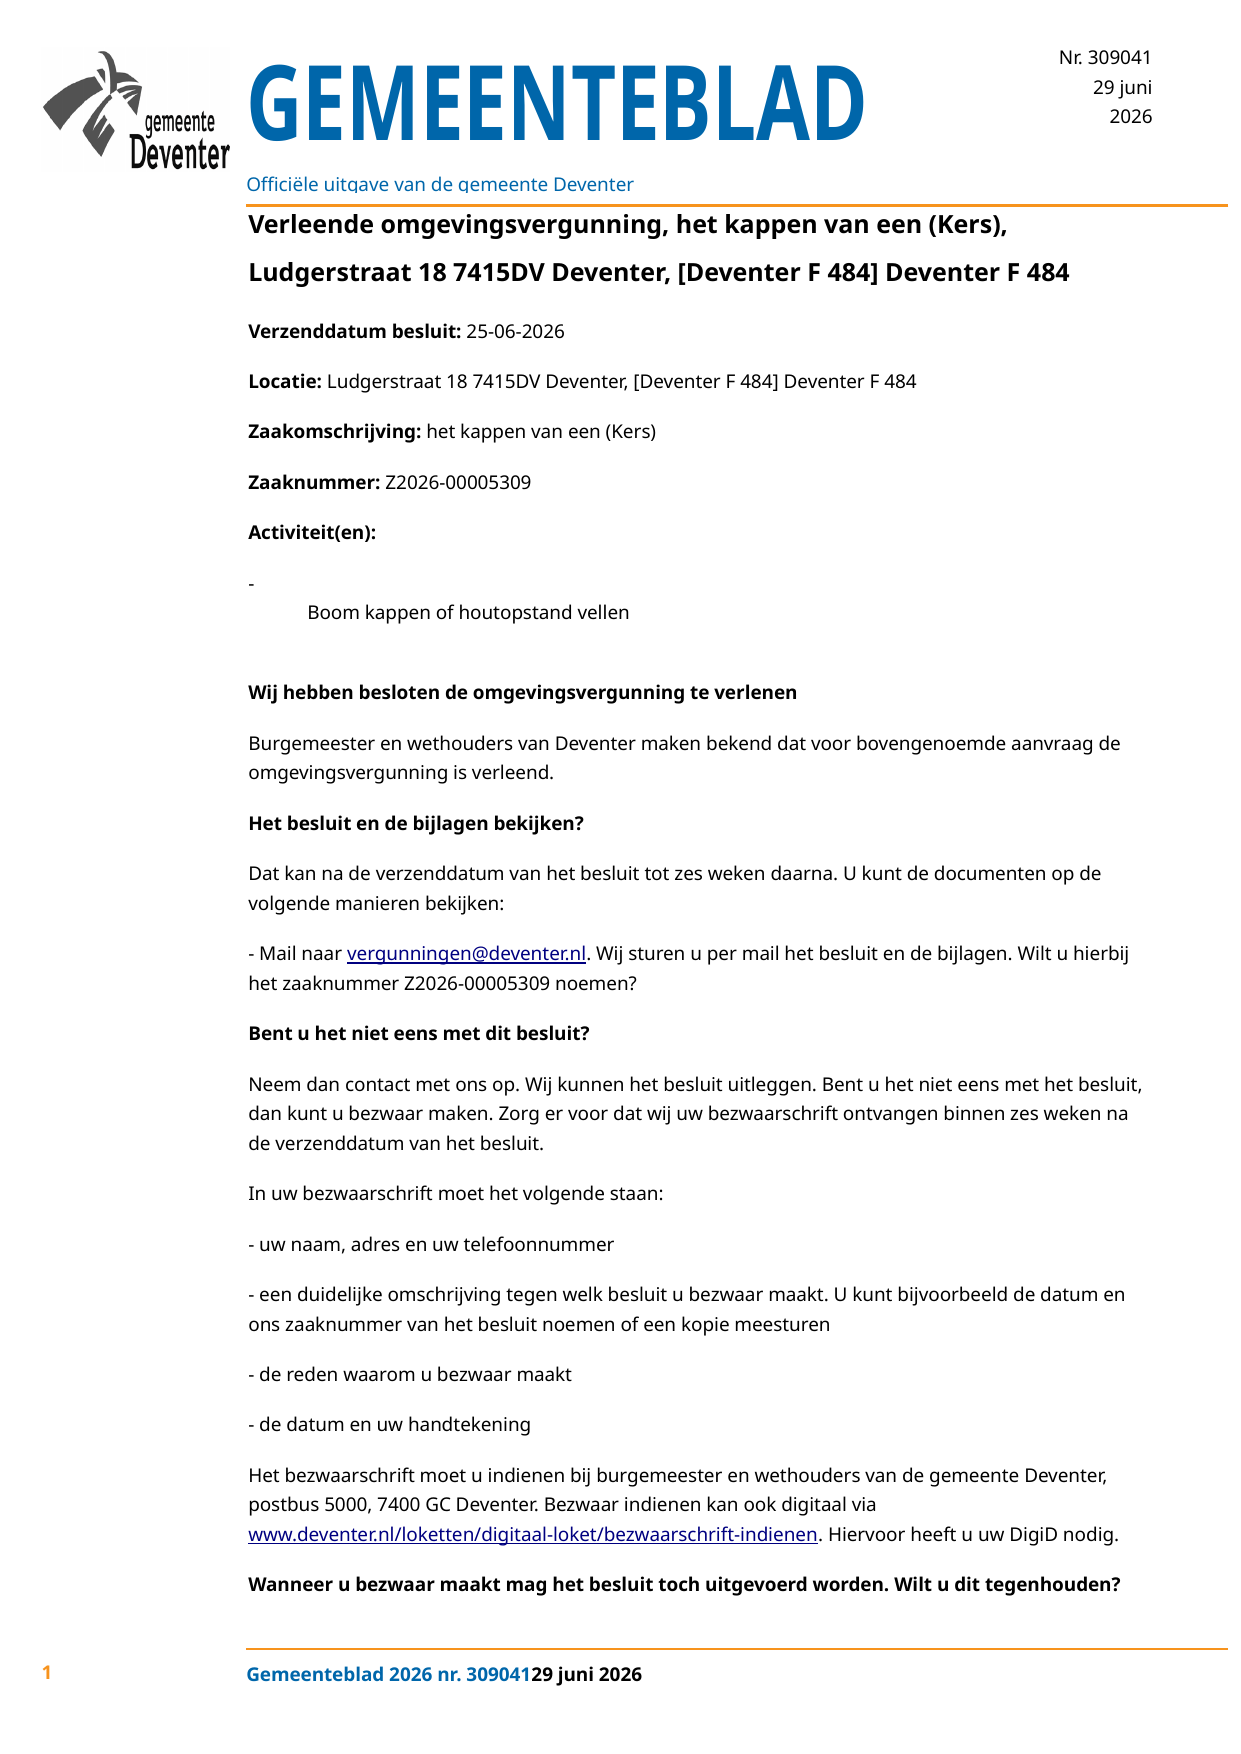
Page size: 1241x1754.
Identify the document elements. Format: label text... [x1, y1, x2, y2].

text Het besluit en de bijlagen bekijken? [248, 810, 1152, 836]
text Locatie: Ludgerstraat 18 7415DV Deventer, [Deventer F 484] Deventer F 484 [248, 368, 1152, 394]
text Burgemeester en wethouders van Deventer maken bekend dat voor bovengenoemde aanvraag de omgevingsvergunning is verleend. [248, 730, 1152, 785]
picture [41, 47, 231, 172]
text Verleende omgevingsvergunning, het kappen van een (Kers), Ludgerstraat 18 7415DV Deventer, [Deventer F 484] Deventer F 484 [248, 207, 1152, 288]
text - de reden waarom u bezwaar maakt [248, 1361, 1152, 1387]
text - Mail naar vergunningen@deventer.nl. Wij sturen u per mail het besluit en de bijlagen. Wilt u hierbij het zaaknummer Z2026-00005309 noemen? [248, 940, 1152, 996]
text Zaaknummer: Z2026-00005309 [248, 469, 1152, 495]
text Neem dan contact met ons op. Wij kunnen het besluit uitleggen. Bent u het niet eens met het besluit, dan kunt u bezwaar maken. Zorg er voor dat wij uw bezwaarschrift ontvangen binnen zes weken na de verzenddatum van het besluit. [248, 1071, 1152, 1156]
text Wij hebben besloten de omgevingsvergunning te verlenen [248, 679, 1152, 705]
text Verzenddatum besluit: 25-06-2026 [248, 318, 1152, 344]
text Zaakomschrijving: het kappen van een (Kers) [248, 419, 1152, 444]
text Dat kan na de verzenddatum van het besluit tot zes weken daarna. U kunt de documenten op de volgende manieren bekijken: [248, 860, 1152, 916]
text In uw bezwaarschrift moet het volgende staan: [248, 1180, 1152, 1206]
text - een duidelijke omschrijving tegen welk besluit u bezwaar maakt. U kunt bijvoorbeeld de datum en ons zaaknummer van het besluit noemen of een kopie meesturen [248, 1281, 1152, 1337]
text Het bezwaarschrift moet u indienen bij burgemeester en wethouders van de gemeente Deventer, postbus 5000, 7400 GC Deventer. Bezwaar indienen kan ook digitaal via www.deventer.nl/loketten/digitaal-loket/bezwaarschrift-indienen. Hiervoor heeft u uw DigiD nodig. [248, 1462, 1152, 1547]
text - de datum en uw handtekening [248, 1412, 1152, 1437]
text - uw naam, adres en uw telefoonnummer [248, 1231, 1152, 1257]
text Bent u het niet eens met dit besluit? [248, 1020, 1152, 1046]
list Boom kappen of houtopstand vellen [248, 599, 1152, 625]
text Activiteit(en): [248, 519, 1152, 545]
text Wanneer u bezwaar maakt mag het besluit toch uitgevoerd worden. Wilt u dit tegenhouden? [248, 1572, 1152, 1597]
